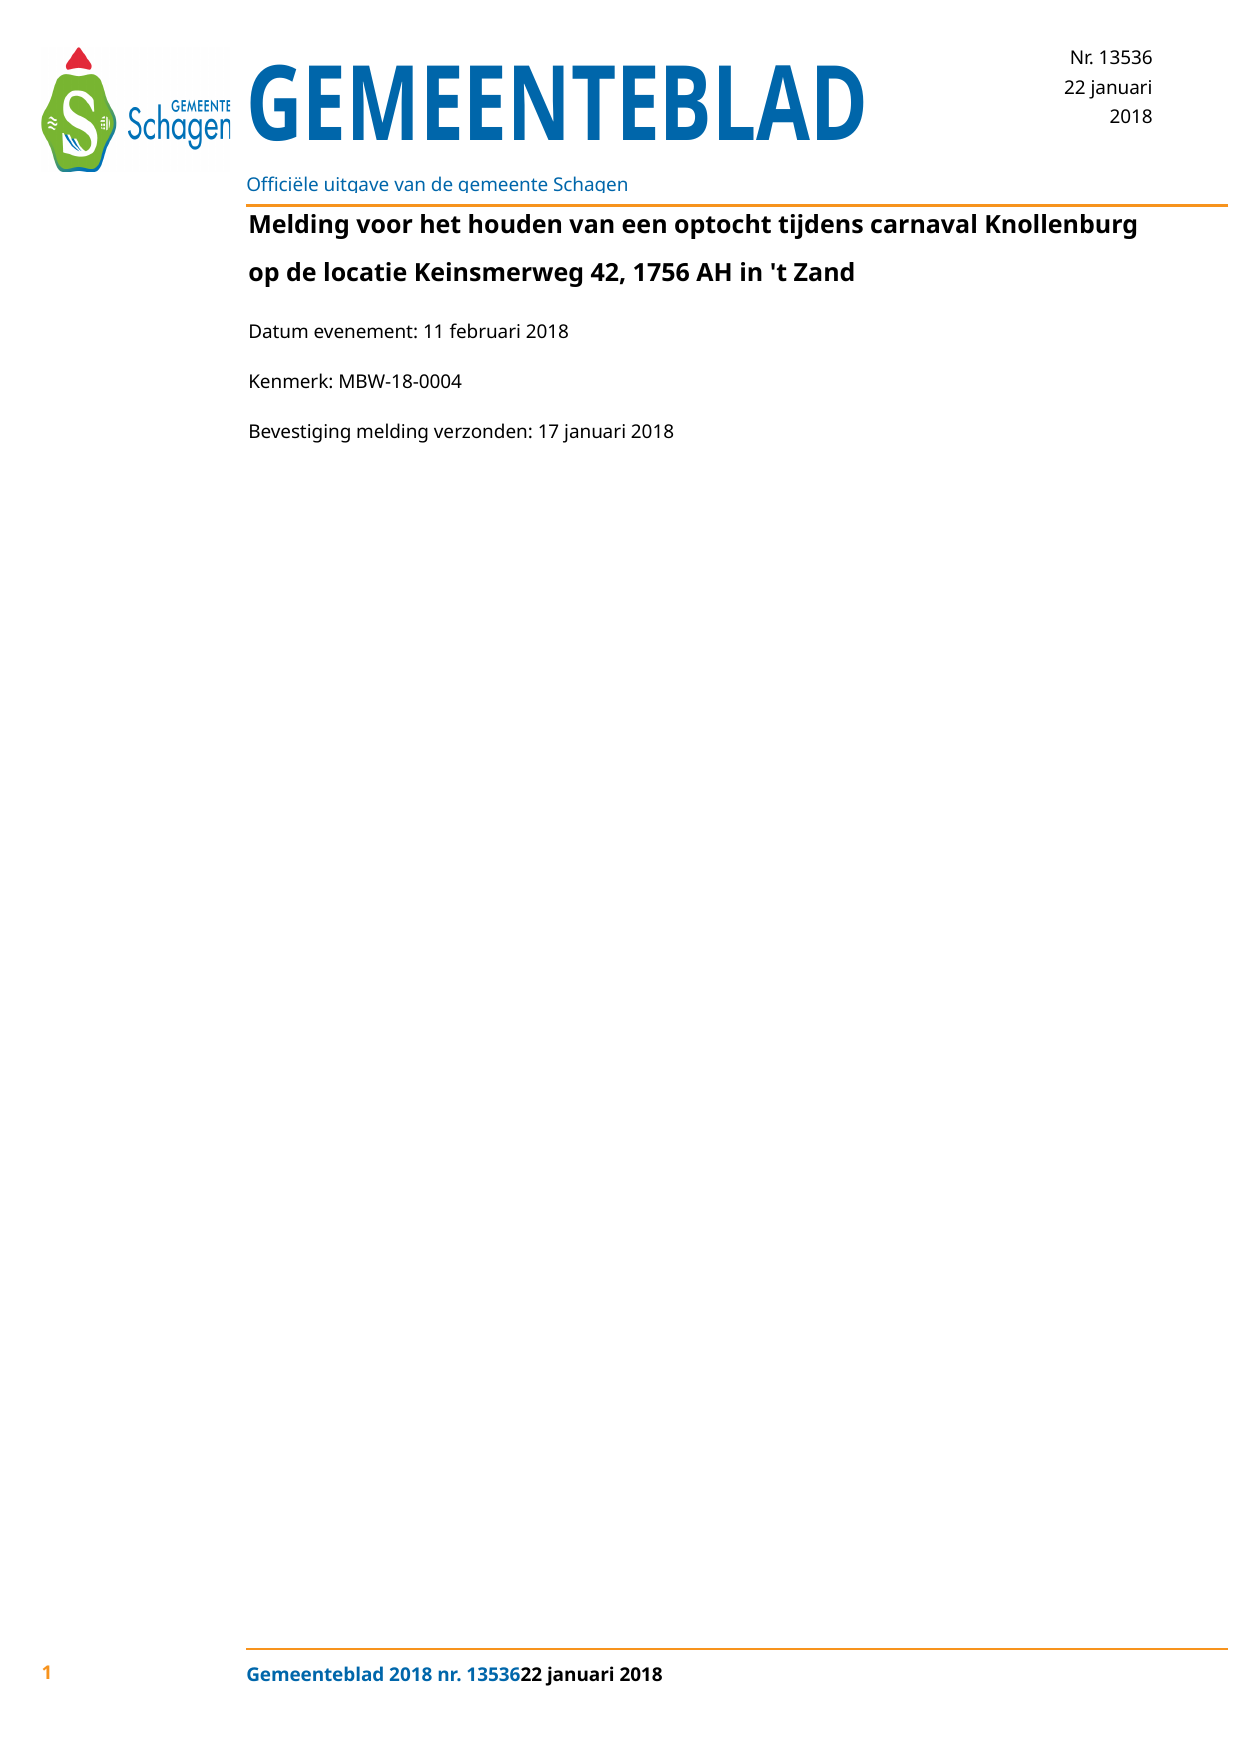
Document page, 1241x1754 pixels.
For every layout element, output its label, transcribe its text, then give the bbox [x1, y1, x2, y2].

picture [41, 47, 231, 172]
text Bevestiging melding verzonden: 17 januari 2018 [248, 419, 1152, 444]
text Kenmerk: MBW-18-0004 [248, 368, 1152, 394]
text Melding voor het houden van een optocht tijdens carnaval Knollenburg op de locatie Keinsmerweg 42, 1756 AH in 't Zand [248, 207, 1152, 288]
text Datum evenement: 11 februari 2018 [248, 318, 1152, 344]
